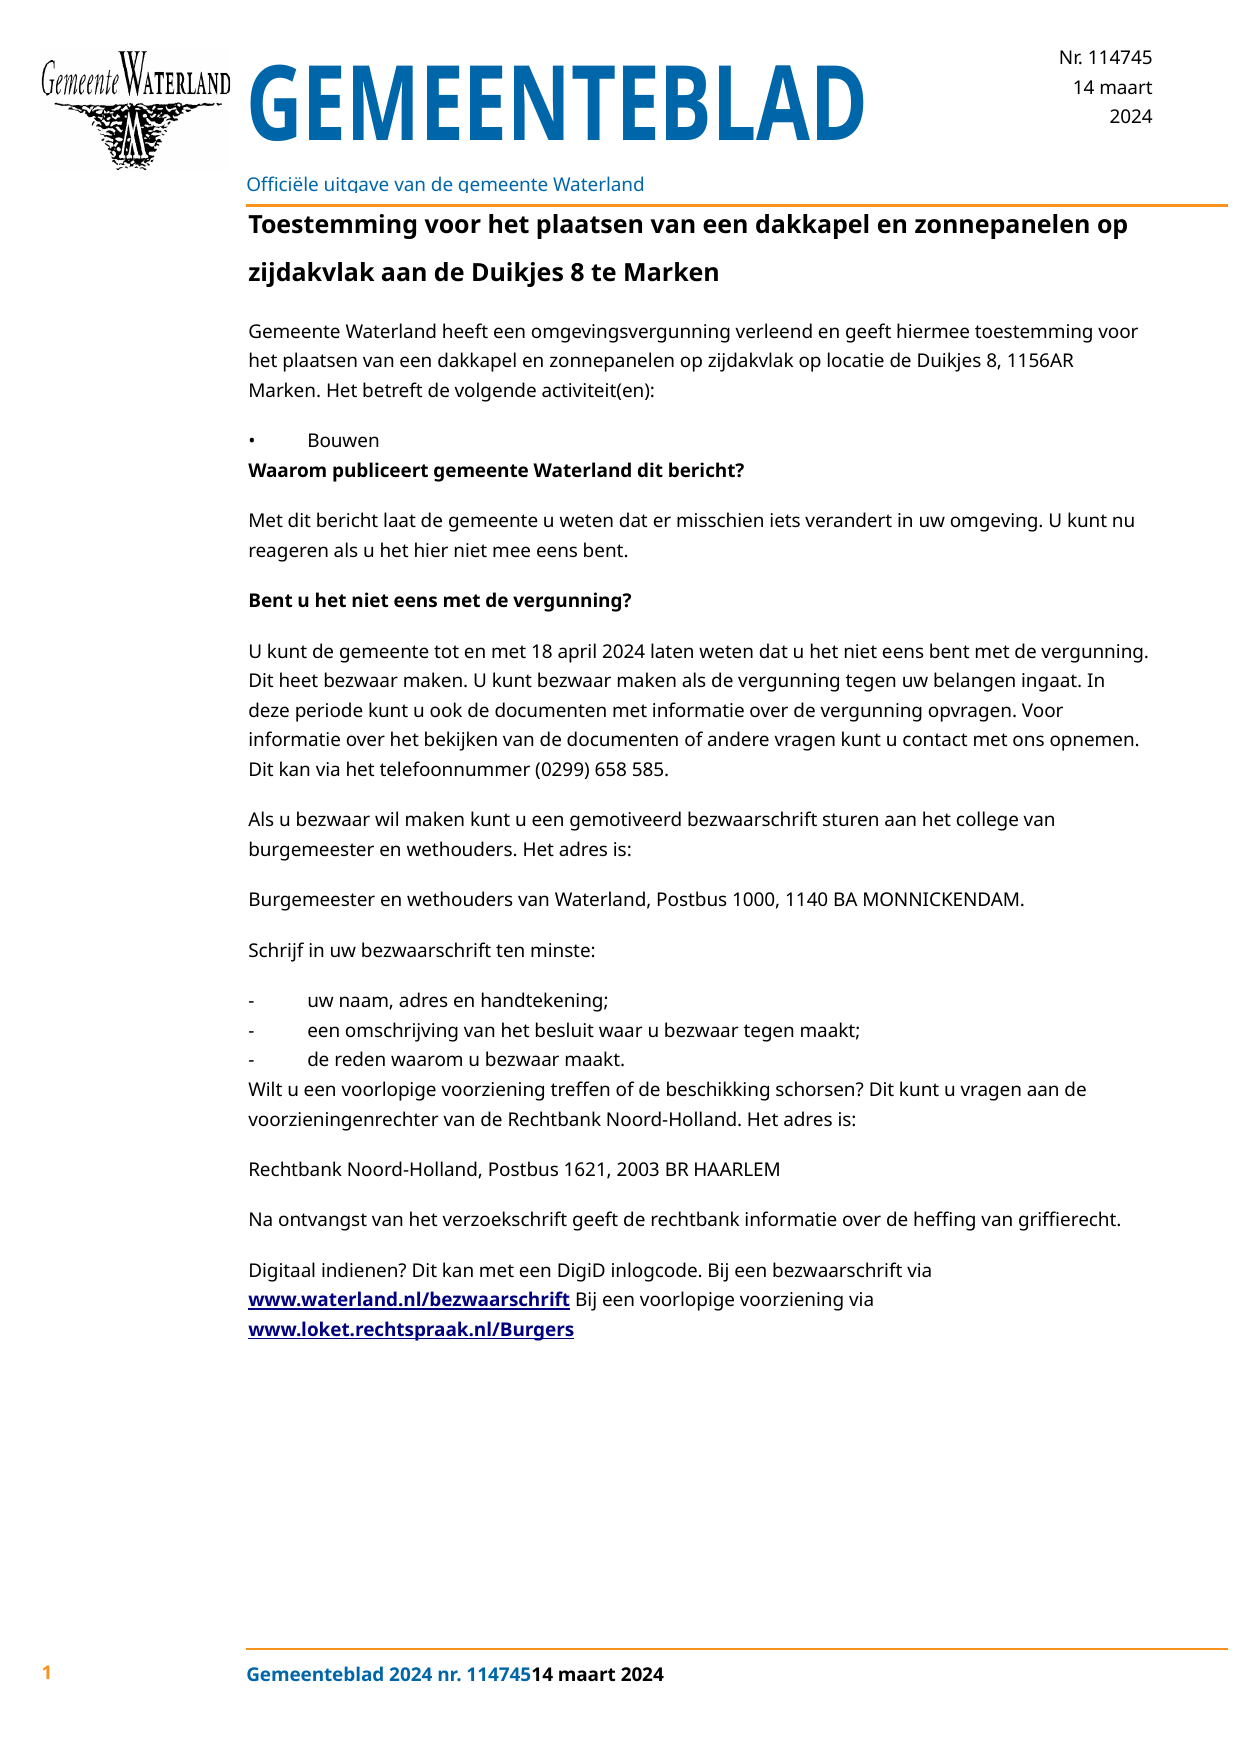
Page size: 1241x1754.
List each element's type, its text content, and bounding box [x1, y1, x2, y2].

text Wilt u een voorlopige voorziening treffen of de beschikking schorsen? Dit kunt u vragen aan de voorzieningenrechter van de Rechtbank Noord-Holland. Het adres is: [248, 1076, 1152, 1132]
text Digitaal indienen? Dit kan met een DigiD inlogcode. Bij een bezwaarschrift via www.waterland.nl/bezwaarschrift Bij een voorlopige voorziening via www.loket.rechtspraak.nl/Burgers [248, 1257, 1152, 1342]
list Bouwen [248, 427, 1152, 453]
text Schrijf in uw bezwaarschrift ten minste: [248, 937, 1152, 963]
text Burgemeester en wethouders van Waterland, Postbus 1000, 1140 BA MONNICKENDAM. [248, 887, 1152, 912]
text Na ontvangst van het verzoekschrift geeft de rechtbank informatie over de heffing van griffierecht. [248, 1207, 1152, 1232]
list de reden waarom u bezwaar maakt. [248, 1047, 1152, 1072]
text Met dit bericht laat de gemeente u weten dat er misschien iets verandert in uw omgeving. U kunt nu reageren als u het hier niet mee eens bent. [248, 507, 1152, 563]
text U kunt de gemeente tot en met 18 april 2024 laten weten dat u het niet eens bent met de vergunning. Dit heet bezwaar maken. U kunt bezwaar maken als de vergunning tegen uw belangen ingaat. In deze periode kunt u ook de documenten met informatie over de vergunning opvragen. Voor informatie over het bekijken van de documenten of andere vragen kunt u contact met ons opnemen. Dit kan via het telefoonnummer (0299) 658 585. [248, 638, 1152, 782]
list een omschrijving van het besluit waar u bezwaar tegen maakt; [248, 1017, 1152, 1043]
picture [41, 47, 231, 172]
text Als u bezwaar wil maken kunt u een gemotiveerd bezwaarschrift sturen aan het college van burgemeester en wethouders. Het adres is: [248, 807, 1152, 862]
text Waarom publiceert gemeente Waterland dit bericht? [248, 457, 1152, 483]
list uw naam, adres en handtekening; [248, 987, 1152, 1013]
text Gemeente Waterland heeft een omgevingsvergunning verleend en geeft hiermee toestemming voor het plaatsen van een dakkapel en zonnepanelen op zijdakvlak op locatie de Duikjes 8, 1156AR Marken. Het betreft de volgende activiteit(en): [248, 318, 1152, 403]
text Rechtbank Noord-Holland, Postbus 1621, 2003 BR HAARLEM [248, 1156, 1152, 1182]
text Bent u het niet eens met de vergunning? [248, 587, 1152, 613]
text Toestemming voor het plaatsen van een dakkapel en zonnepanelen op zijdakvlak aan de Duikjes 8 te Marken [248, 207, 1152, 288]
